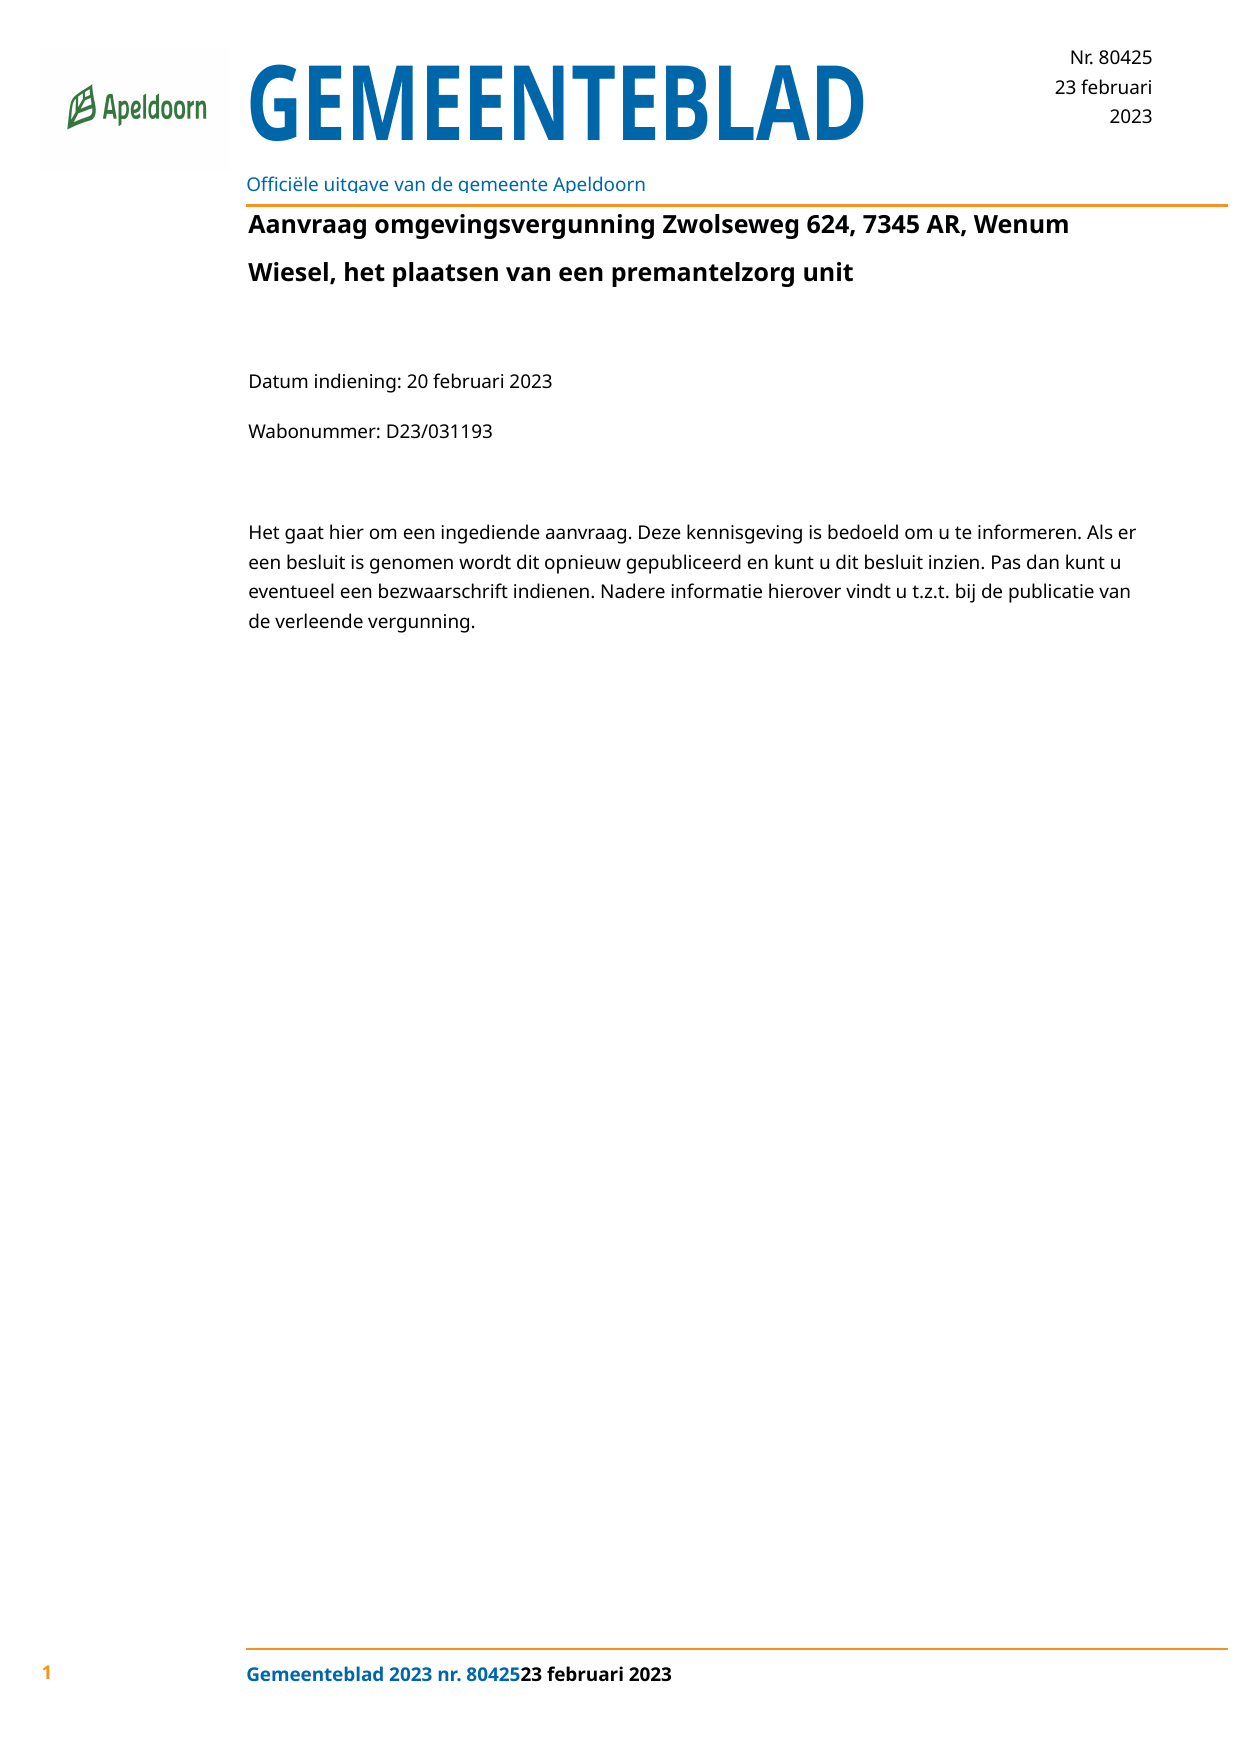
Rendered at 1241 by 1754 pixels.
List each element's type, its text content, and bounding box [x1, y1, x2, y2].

text Het gaat hier om een ingediende aanvraag. Deze kennisgeving is bedoeld om u te informeren. Als er een besluit is genomen wordt dit opnieuw gepubliceerd en kunt u dit besluit inzien. Pas dan kunt u eventueel een bezwaarschrift indienen. Nadere informatie hierover vindt u t.z.t. bij de publicatie van de verleende vergunning. [248, 519, 1152, 634]
text Wabonummer: D23/031193 [248, 419, 1152, 444]
text Datum indiening: 20 februari 2023 [248, 368, 1152, 394]
text Aanvraag omgevingsvergunning Zwolseweg 624, 7345 AR, Wenum Wiesel, het plaatsen van een premantelzorg unit [248, 207, 1152, 288]
picture [41, 47, 231, 172]
